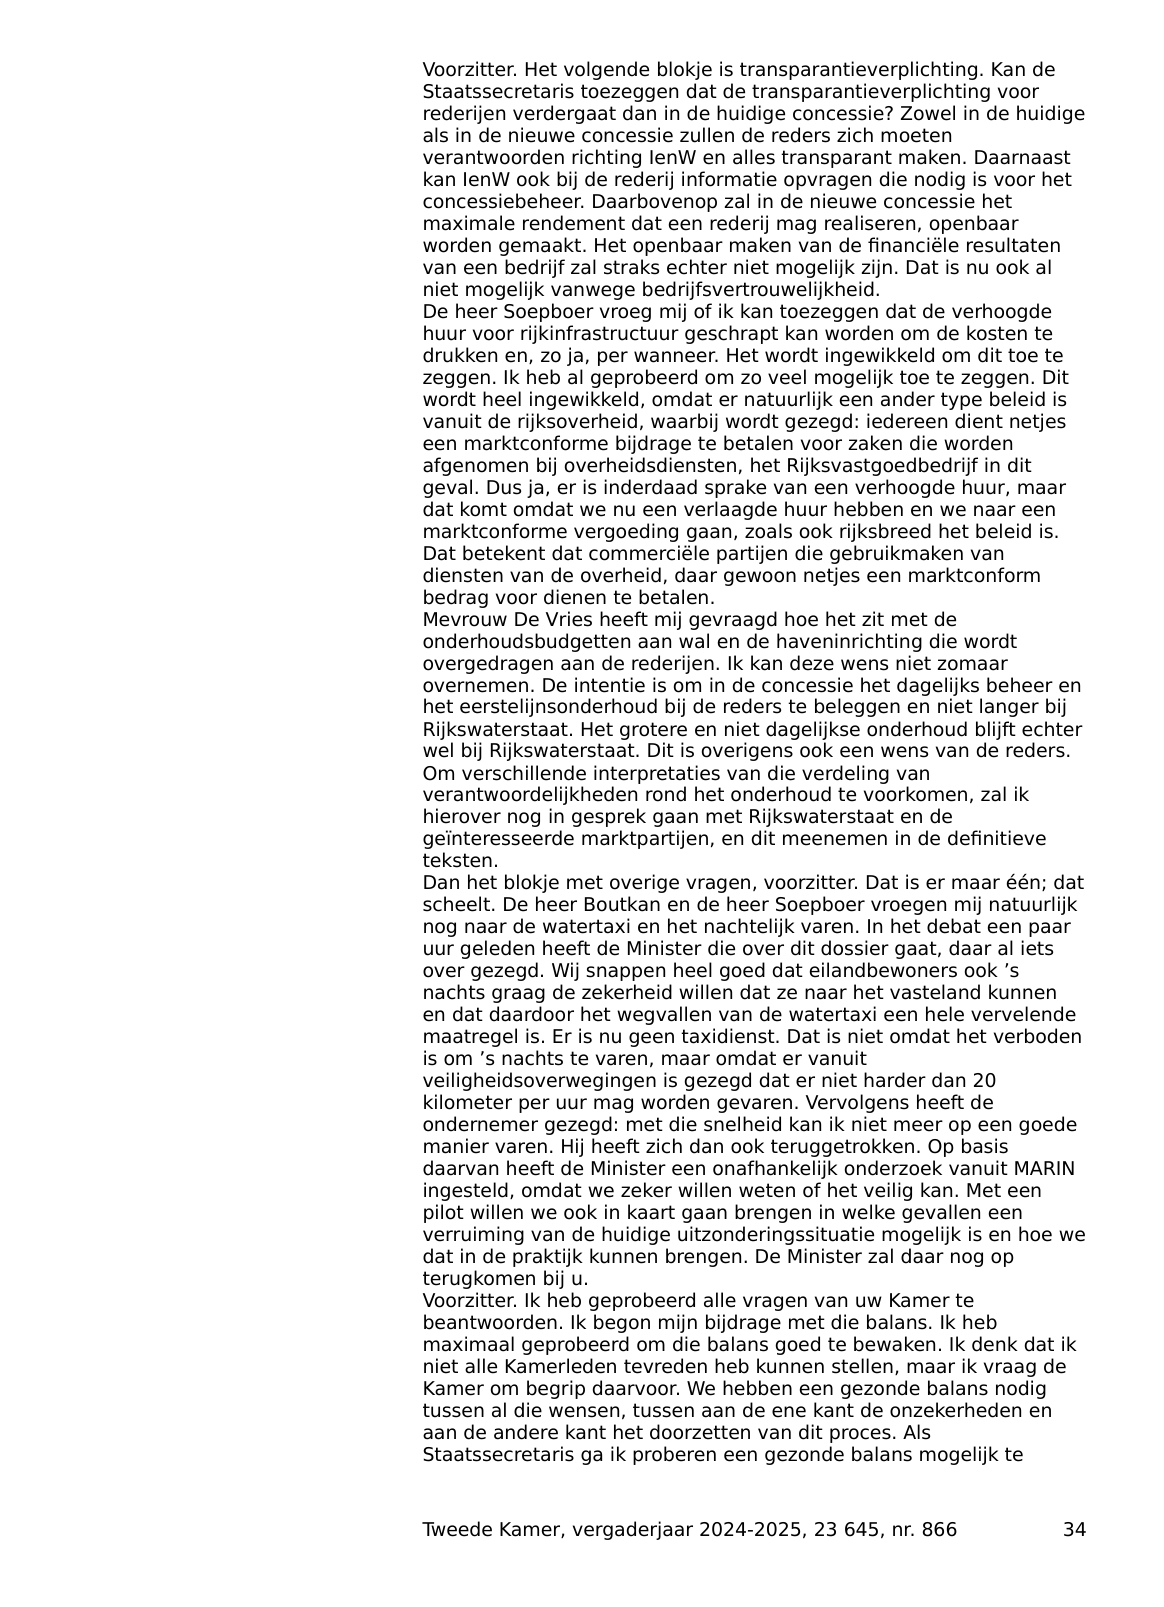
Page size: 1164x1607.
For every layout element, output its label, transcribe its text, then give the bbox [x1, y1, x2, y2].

text De heer Soepboer vroeg mij of ik kan toezeggen dat de verhoogde huur voor rijkinfrastructuur geschrapt kan worden om de kosten te drukken en, zo ja, per wanneer. Het wordt ingewikkeld om dit toe te zeggen. Ik heb al geprobeerd om zo veel mogelijk toe te zeggen. Dit wordt heel ingewikkeld, omdat er natuurlijk een ander type beleid is vanuit de rijksoverheid, waarbij wordt gezegd: iedereen dient netjes een marktconforme bijdrage te betalen voor zaken die worden afgenomen bij overheidsdiensten, het Rijksvastgoedbedrijf in dit geval. Dus ja, er is inderdaad sprake van een verhoogde huur, maar dat komt omdat we nu een verlaagde huur hebben en we naar een marktconforme vergoeding gaan, zoals ook rijksbreed het beleid is. Dat betekent dat commerciële partijen die gebruikmaken van diensten van de overheid, daar gewoon netjes een marktconform bedrag voor dienen te betalen. [422, 301, 1087, 608]
text Dan het blokje met overige vragen, voorzitter. Dat is er maar één; dat scheelt. De heer Boutkan en de heer Soepboer vroegen mij natuurlijk nog naar de watertaxi en het nachtelijk varen. In het debat een paar uur geleden heeft de Minister die over dit dossier gaat, daar al iets over gezegd. Wij snappen heel goed dat eilandbewoners ook ’s nachts graag de zekerheid willen dat ze naar het vasteland kunnen en dat daardoor het wegvallen van de watertaxi een hele vervelende maatregel is. Er is nu geen taxidienst. Dat is niet omdat het verboden is om ’s nachts te varen, maar omdat er vanuit veiligheidsoverwegingen is gezegd dat er niet harder dan 20 kilometer per uur mag worden gevaren. Vervolgens heeft de ondernemer gezegd: met die snelheid kan ik niet meer op een goede manier varen. Hij heeft zich dan ook teruggetrokken. Op basis daarvan heeft de Minister een onafhankelijk onderzoek vanuit MARIN ingesteld, omdat we zeker willen weten of het veilig kan. Met een pilot willen we ook in kaart gaan brengen in welke gevallen een verruiming van de huidige uitzonderingssituatie mogelijk is en hoe we dat in de praktijk kunnen brengen. De Minister zal daar nog op terugkomen bij u. [422, 872, 1087, 1290]
text Mevrouw De Vries heeft mij gevraagd hoe het zit met de onderhoudsbudgetten aan wal en de haveninrichting die wordt overgedragen aan de rederijen. Ik kan deze wens niet zomaar overnemen. De intentie is om in de concessie het dagelijks beheer en het eerstelijnsonderhoud bij de reders te beleggen en niet langer bij Rijkswaterstaat. Het grotere en niet dagelijkse onderhoud blijft echter wel bij Rijkswaterstaat. Dit is overigens ook een wens van de reders. Om verschillende interpretaties van die verdeling van verantwoordelijkheden rond het onderhoud te voorkomen, zal ik hierover nog in gesprek gaan met Rijkswaterstaat en de geïnteresseerde marktpartijen, en dit meenemen in de definitieve teksten. [422, 608, 1087, 872]
text Voorzitter. Ik heb geprobeerd alle vragen van uw Kamer te beantwoorden. Ik begon mijn bijdrage met die balans. Ik heb maximaal geprobeerd om die balans goed te bewaken. Ik denk dat ik niet alle Kamerleden tevreden heb kunnen stellen, maar ik vraag de Kamer om begrip daarvoor. We hebben een gezonde balans nodig tussen al die wensen, tussen aan de ene kant de onzekerheden en aan de andere kant het doorzetten van dit proces. Als Staatssecretaris ga ik proberen een gezonde balans mogelijk te [422, 1290, 1087, 1466]
text Voorzitter. Het volgende blokje is transparantieverplichting. Kan de Staatssecretaris toezeggen dat de transparantieverplichting voor rederijen verdergaat dan in de huidige concessie? Zowel in de huidige als in de nieuwe concessie zullen de reders zich moeten verantwoorden richting IenW en alles transparant maken. Daarnaast kan IenW ook bij de rederij informatie opvragen die nodig is voor het concessiebeheer. Daarbovenop zal in de nieuwe concessie het maximale rendement dat een rederij mag realiseren, openbaar worden gemaakt. Het openbaar maken van de financiële resultaten van een bedrijf zal straks echter niet mogelijk zijn. Dat is nu ook al niet mogelijk vanwege bedrijfsvertrouwelijkheid. [422, 59, 1087, 301]
